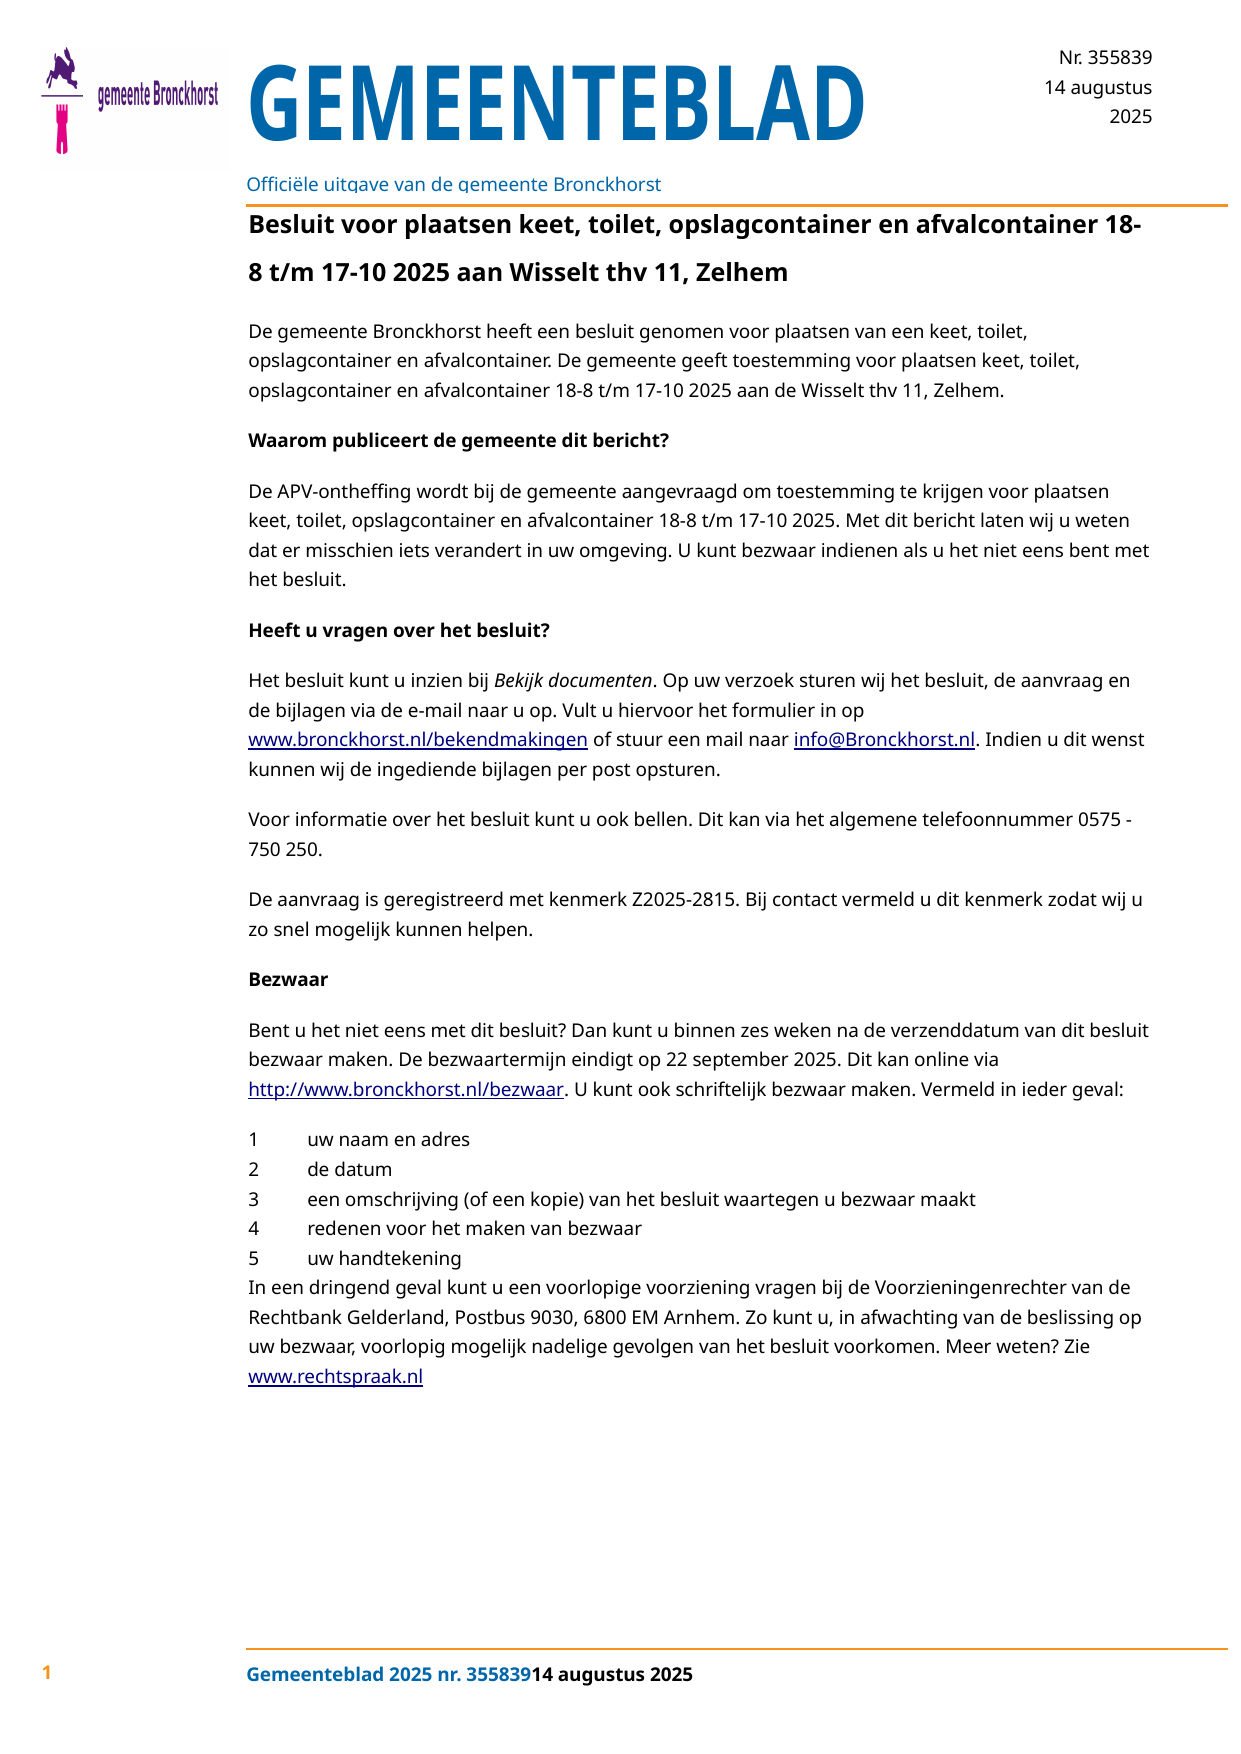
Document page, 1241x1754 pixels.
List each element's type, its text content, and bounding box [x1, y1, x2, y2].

text Voor informatie over het besluit kunt u ook bellen. Dit kan via het algemene telefoonnummer 0575 - 750 250. [248, 807, 1152, 862]
text Bent u het niet eens met dit besluit? Dan kunt u binnen zes weken na de verzenddatum van dit besluit bezwaar maken. De bezwaartermijn eindigt op 22 september 2025. Dit kan online via http://www.bronckhorst.nl/bezwaar. U kunt ook schriftelijk bezwaar maken. Vermeld in ieder geval: [248, 1017, 1152, 1102]
list een omschrijving (of een kopie) van het besluit waartegen u bezwaar maakt [248, 1186, 1152, 1212]
text In een dringend geval kunt u een voorlopige voorziening vragen bij de Voorzieningenrechter van de Rechtbank Gelderland, Postbus 9030, 6800 EM Arnhem. Zo kunt u, in afwachting van de beslissing op uw bezwaar, voorlopig mogelijk nadelige gevolgen van het besluit voorkomen. Meer weten? Zie www.rechtspraak.nl [248, 1274, 1152, 1389]
text Besluit voor plaatsen keet, toilet, opslagcontainer en afvalcontainer 18-8 t/m 17-10 2025 aan Wisselt thv 11, Zelhem [248, 207, 1152, 288]
text De aanvraag is geregistreerd met kenmerk Z2025-2815. Bij contact vermeld u dit kenmerk zodat wij u zo snel mogelijk kunnen helpen. [248, 887, 1152, 942]
picture [41, 47, 231, 172]
text De APV-ontheffing wordt bij de gemeente aangevraagd om toestemming te krijgen voor plaatsen keet, toilet, opslagcontainer en afvalcontainer 18-8 t/m 17-10 2025. Met dit bericht laten wij u weten dat er misschien iets verandert in uw omgeving. U kunt bezwaar indienen als u het niet eens bent met het besluit. [248, 478, 1152, 592]
text Het besluit kunt u inzien bij Bekijk documenten. Op uw verzoek sturen wij het besluit, de aanvraag en de bijlagen via de e-mail naar u op. Vult u hiervoor het formulier in op www.bronckhorst.nl/bekendmakingen of stuur een mail naar info@Bronckhorst.nl. Indien u dit wenst kunnen wij de ingediende bijlagen per post opsturen. [248, 667, 1152, 782]
text De gemeente Bronckhorst heeft een besluit genomen voor plaatsen van een keet, toilet, opslagcontainer en afvalcontainer. De gemeente geeft toestemming voor plaatsen keet, toilet, opslagcontainer en afvalcontainer 18-8 t/m 17-10 2025 aan de Wisselt thv 11, Zelhem. [248, 318, 1152, 403]
list uw naam en adres [248, 1127, 1152, 1152]
text Waarom publiceert de gemeente dit bericht? [248, 427, 1152, 453]
list de datum [248, 1156, 1152, 1182]
list uw handtekening [248, 1245, 1152, 1271]
text Bezwaar [248, 967, 1152, 992]
text Heeft u vragen over het besluit? [248, 617, 1152, 643]
list redenen voor het maken van bezwaar [248, 1215, 1152, 1241]
